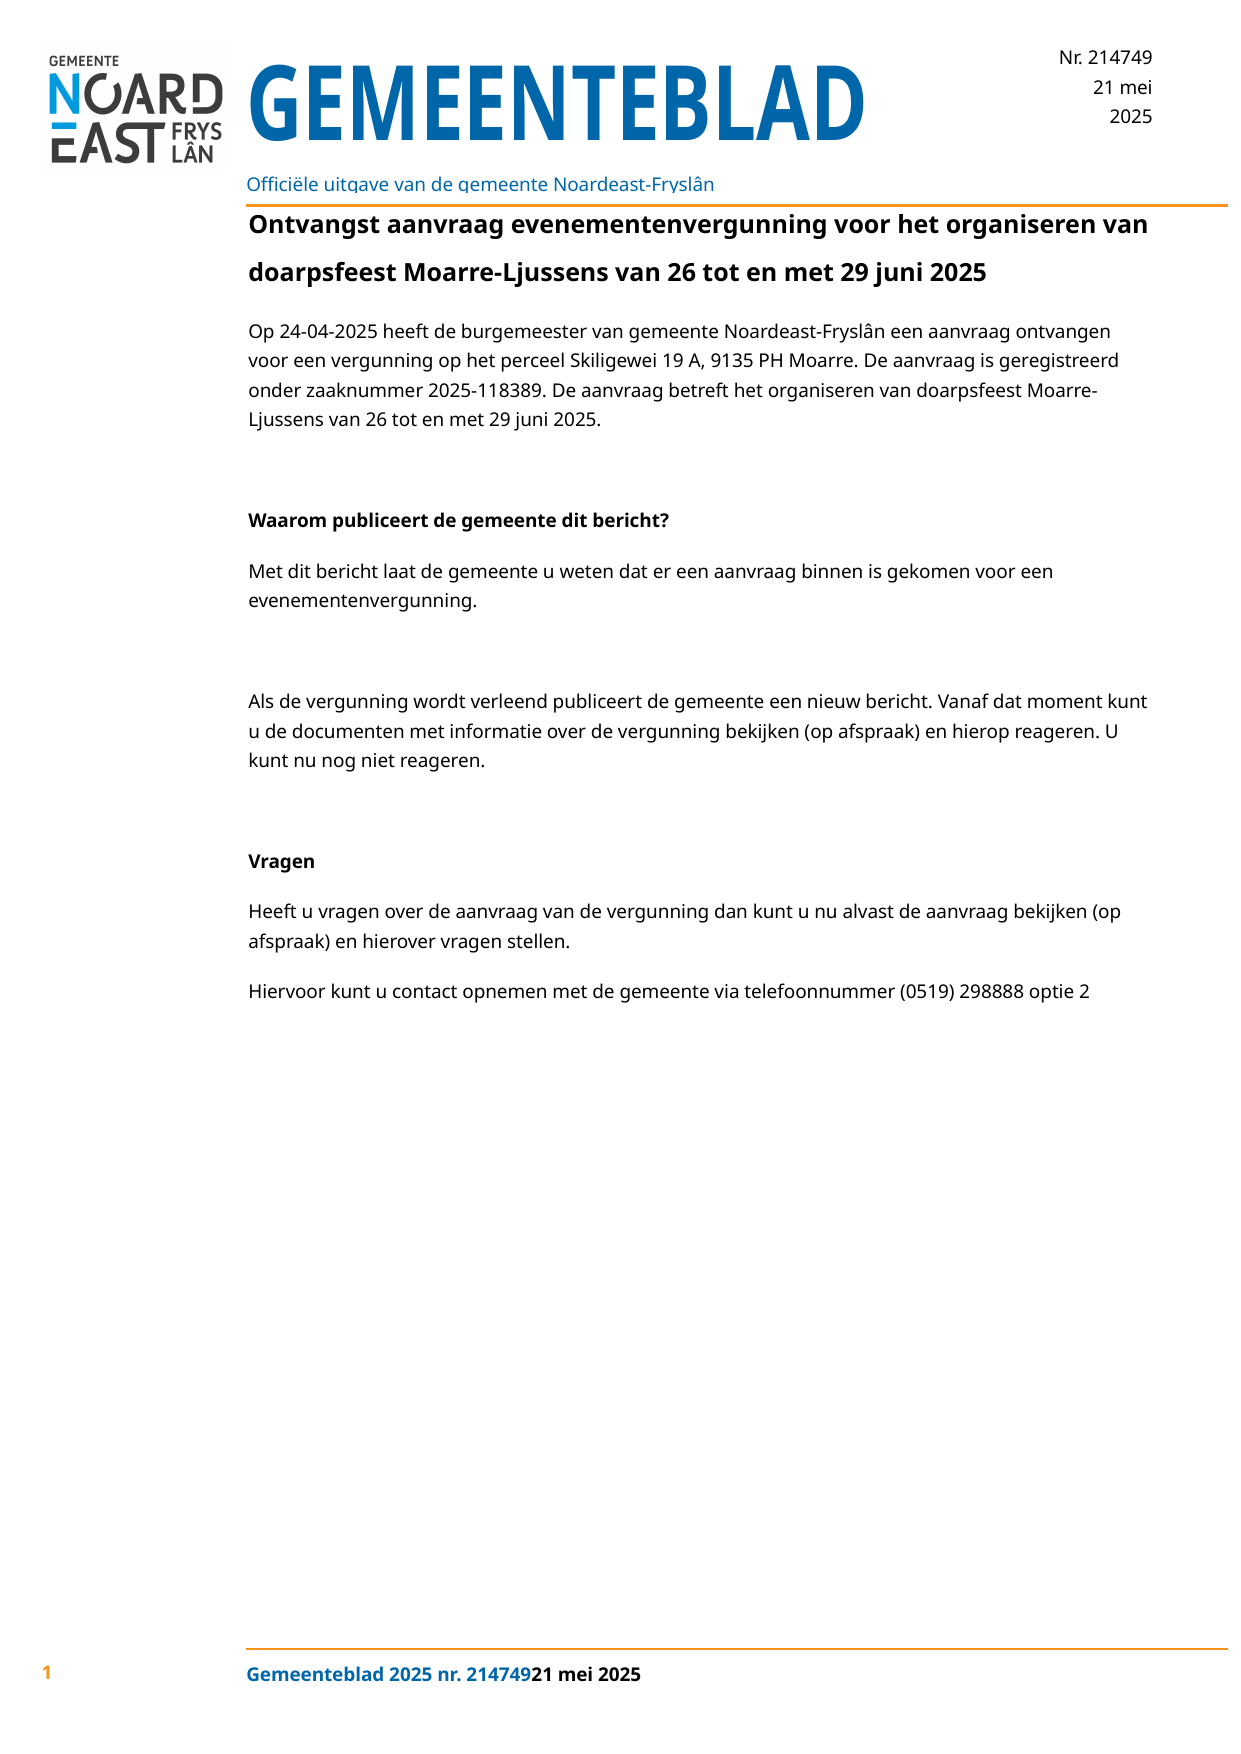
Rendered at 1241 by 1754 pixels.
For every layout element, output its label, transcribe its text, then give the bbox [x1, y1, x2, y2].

picture [41, 47, 231, 172]
text Ontvangst aanvraag evenementenvergunning voor het organiseren van doarpsfeest Moarre-Ljussens van 26 tot en met 29 juni 2025 [248, 207, 1152, 288]
text Met dit bericht laat de gemeente u weten dat er een aanvraag binnen is gekomen voor een evenementenvergunning. [248, 558, 1152, 613]
text Als de vergunning wordt verleend publiceert de gemeente een nieuw bericht. Vanaf dat moment kunt u de documenten met informatie over de vergunning bekijken (op afspraak) en hierop reageren. U kunt nu nog niet reageren. [248, 688, 1152, 773]
text Heeft u vragen over de aanvraag van de vergunning dan kunt u nu alvast de aanvraag bekijken (op afspraak) en hierover vragen stellen. [248, 899, 1152, 954]
text Hiervoor kunt u contact opnemen met de gemeente via telefoonnummer (0519) 298888 optie 2 [248, 979, 1152, 1004]
text Vragen [248, 848, 1152, 874]
text Op 24-04-2025 heeft de burgemeester van gemeente Noardeast-Fryslân een aanvraag ontvangen voor een vergunning op het perceel Skiligewei 19 A, 9135 PH Moarre. De aanvraag is geregistreerd onder zaaknummer 2025-118389. De aanvraag betreft het organiseren van doarpsfeest Moarre-Ljussens van 26 tot en met 29 juni 2025. [248, 318, 1152, 432]
text Waarom publiceert de gemeente dit bericht? [248, 507, 1152, 533]
